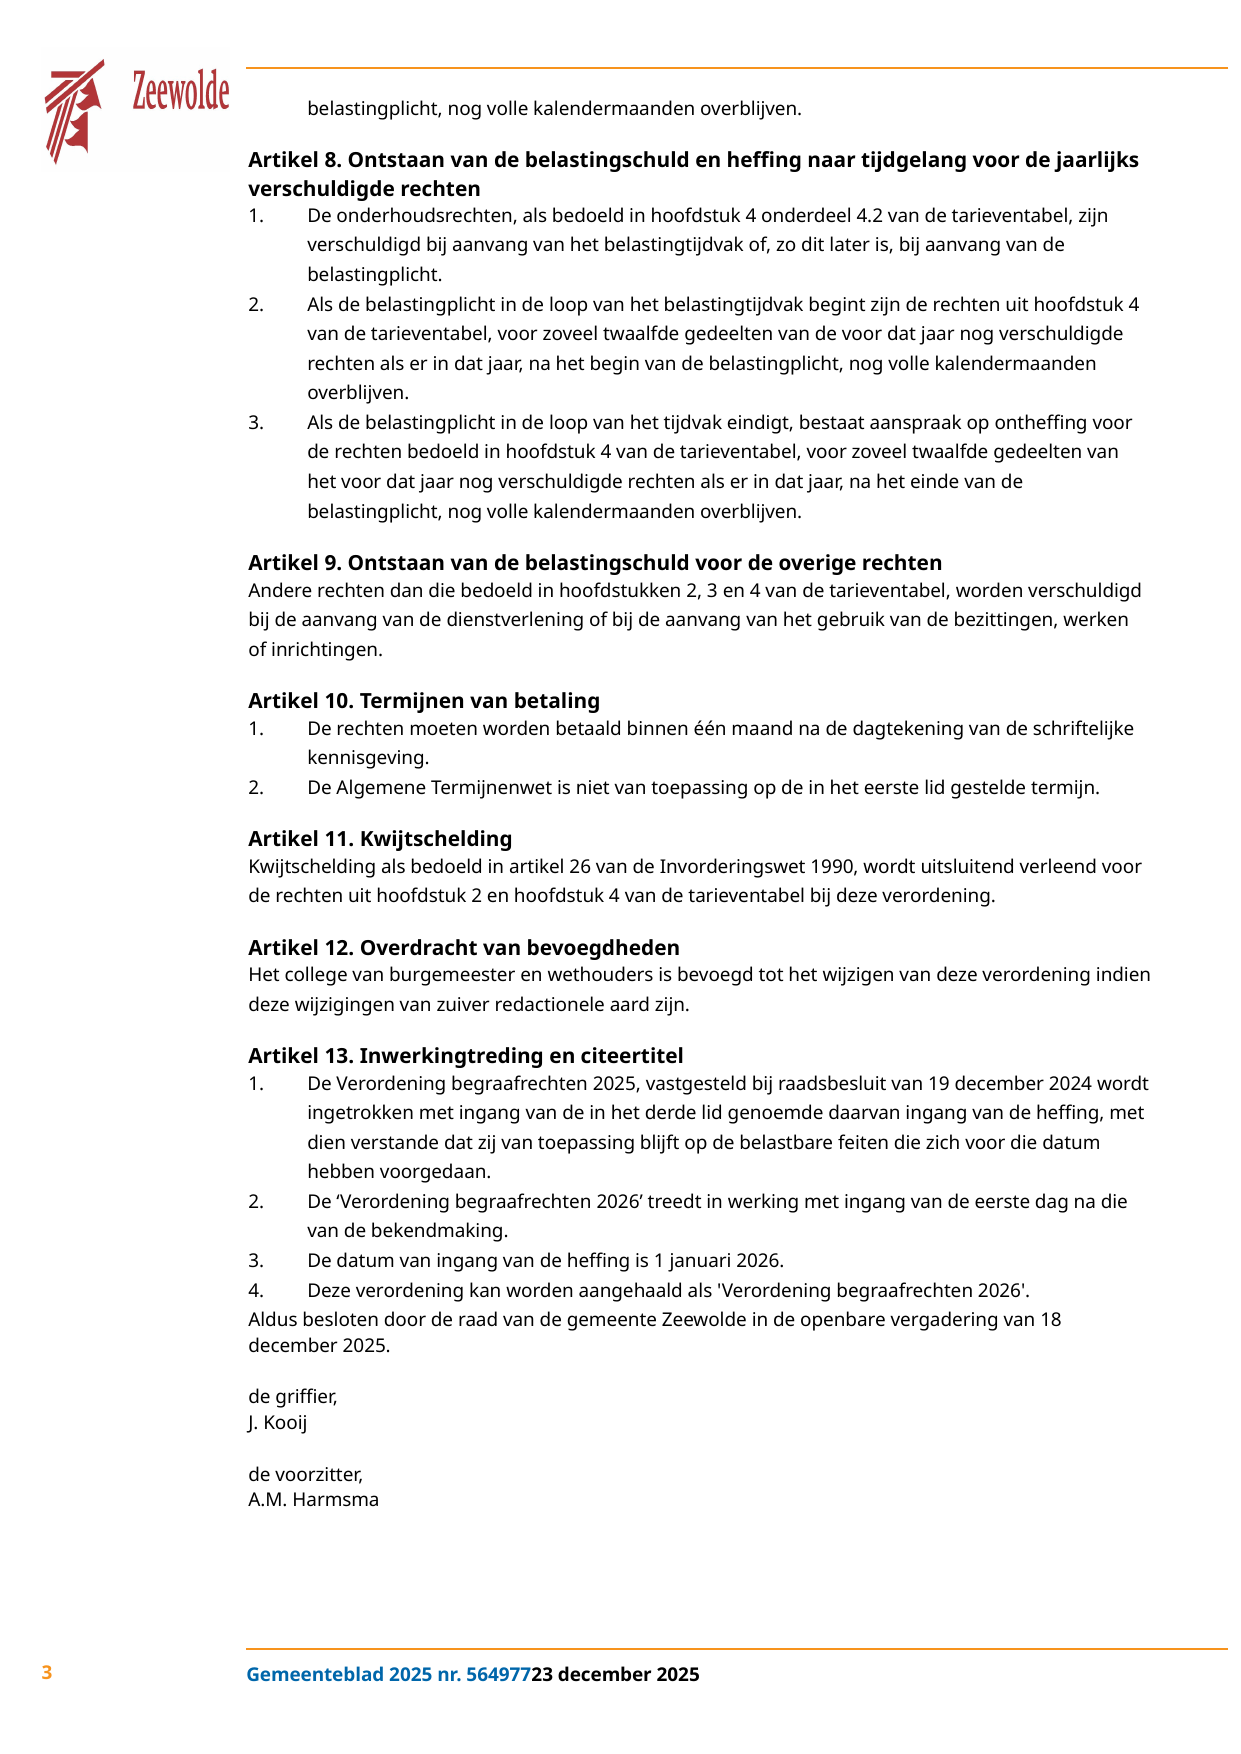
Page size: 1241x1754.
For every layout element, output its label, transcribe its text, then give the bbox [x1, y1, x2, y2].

list De onderhoudsrechten, als bedoeld in hoofdstuk 4 onderdeel 4.2 van de tarieventabel, zijn verschuldigd bij aanvang van het belastingtijdvak of, zo dit later is, bij aanvang van de belastingplicht. [248, 202, 1152, 287]
text de griffier, [248, 1383, 1152, 1409]
list De Algemene Termijnenwet is niet van toepassing op de in het eerste lid gestelde termijn. [248, 774, 1152, 800]
text Het college van burgemeester en wethouders is bevoegd tot het wijzigen van deze verordening indien deze wijzigingen van zuiver redactionele aard zijn. [248, 961, 1152, 1017]
list Als de belastingplicht in de loop van het belastingtijdvak begint zijn de rechten uit hoofdstuk 4 van de tarieventabel, voor zoveel twaalfde gedeelten van de voor dat jaar nog verschuldigde rechten als er in dat jaar, na het begin van de belastingplicht, nog volle kalendermaanden overblijven. [248, 291, 1152, 405]
text Artikel 13. Inwerkingtreding en citeertitel [248, 1041, 1152, 1070]
list belastingplicht, nog volle kalendermaanden overblijven. [248, 95, 1152, 121]
text Artikel 8. Ontstaan van de belastingschuld en heffing naar tijdgelang voor de jaarlijks verschuldigde rechten [248, 145, 1152, 202]
text Artikel 12. Overdracht van bevoegdheden [248, 933, 1152, 961]
text Kwijtschelding als bedoeld in artikel 26 van de Invorderingswet 1990, wordt uitsluitend verleend voor de rechten uit hoofdstuk 2 en hoofdstuk 4 van de tarieventabel bij deze verordening. [248, 853, 1152, 908]
text Andere rechten dan die bedoeld in hoofdstukken 2, 3 en 4 van de tarieventabel, worden verschuldigd bij de aanvang van de dienstverlening of bij de aanvang van het gebruik van de bezittingen, werken of inrichtingen. [248, 577, 1152, 662]
list Als de belastingplicht in de loop van het tijdvak eindigt, bestaat aanspraak op ontheffing voor de rechten bedoeld in hoofdstuk 4 van de tarieventabel, voor zoveel twaalfde gedeelten van het voor dat jaar nog verschuldigde rechten als er in dat jaar, na het einde van de belastingplicht, nog volle kalendermaanden overblijven. [248, 409, 1152, 524]
list Deze verordening kan worden aangehaald als 'Verordening begraafrechten 2026'. [248, 1277, 1152, 1302]
list De datum van ingang van de heffing is 1 januari 2026. [248, 1247, 1152, 1273]
picture [41, 47, 231, 172]
text Artikel 10. Termijnen van betaling [248, 686, 1152, 715]
text de voorzitter, [248, 1461, 1152, 1486]
text Artikel 11. Kwijtschelding [248, 824, 1152, 853]
text Aldus besloten door de raad van de gemeente Zeewolde in de openbare vergadering van 18 december 2025. [248, 1306, 1152, 1358]
text J. Kooij [248, 1409, 1152, 1435]
text A.M. Harmsma [248, 1486, 1152, 1512]
text Artikel 9. Ontstaan van de belastingschuld voor de overige rechten [248, 548, 1152, 577]
list De rechten moeten worden betaald binnen één maand na de dagtekening van de schriftelijke kennisgeving. [248, 715, 1152, 770]
list De ‘Verordening begraafrechten 2026’ treedt in werking met ingang van de eerste dag na die van de bekendmaking. [248, 1188, 1152, 1243]
list De Verordening begraafrechten 2025, vastgesteld bij raadsbesluit van 19 december 2024 wordt ingetrokken met ingang van de in het derde lid genoemde daarvan ingang van de heffing, met dien verstande dat zij van toepassing blijft op de belastbare feiten die zich voor die datum hebben voorgedaan. [248, 1070, 1152, 1184]
